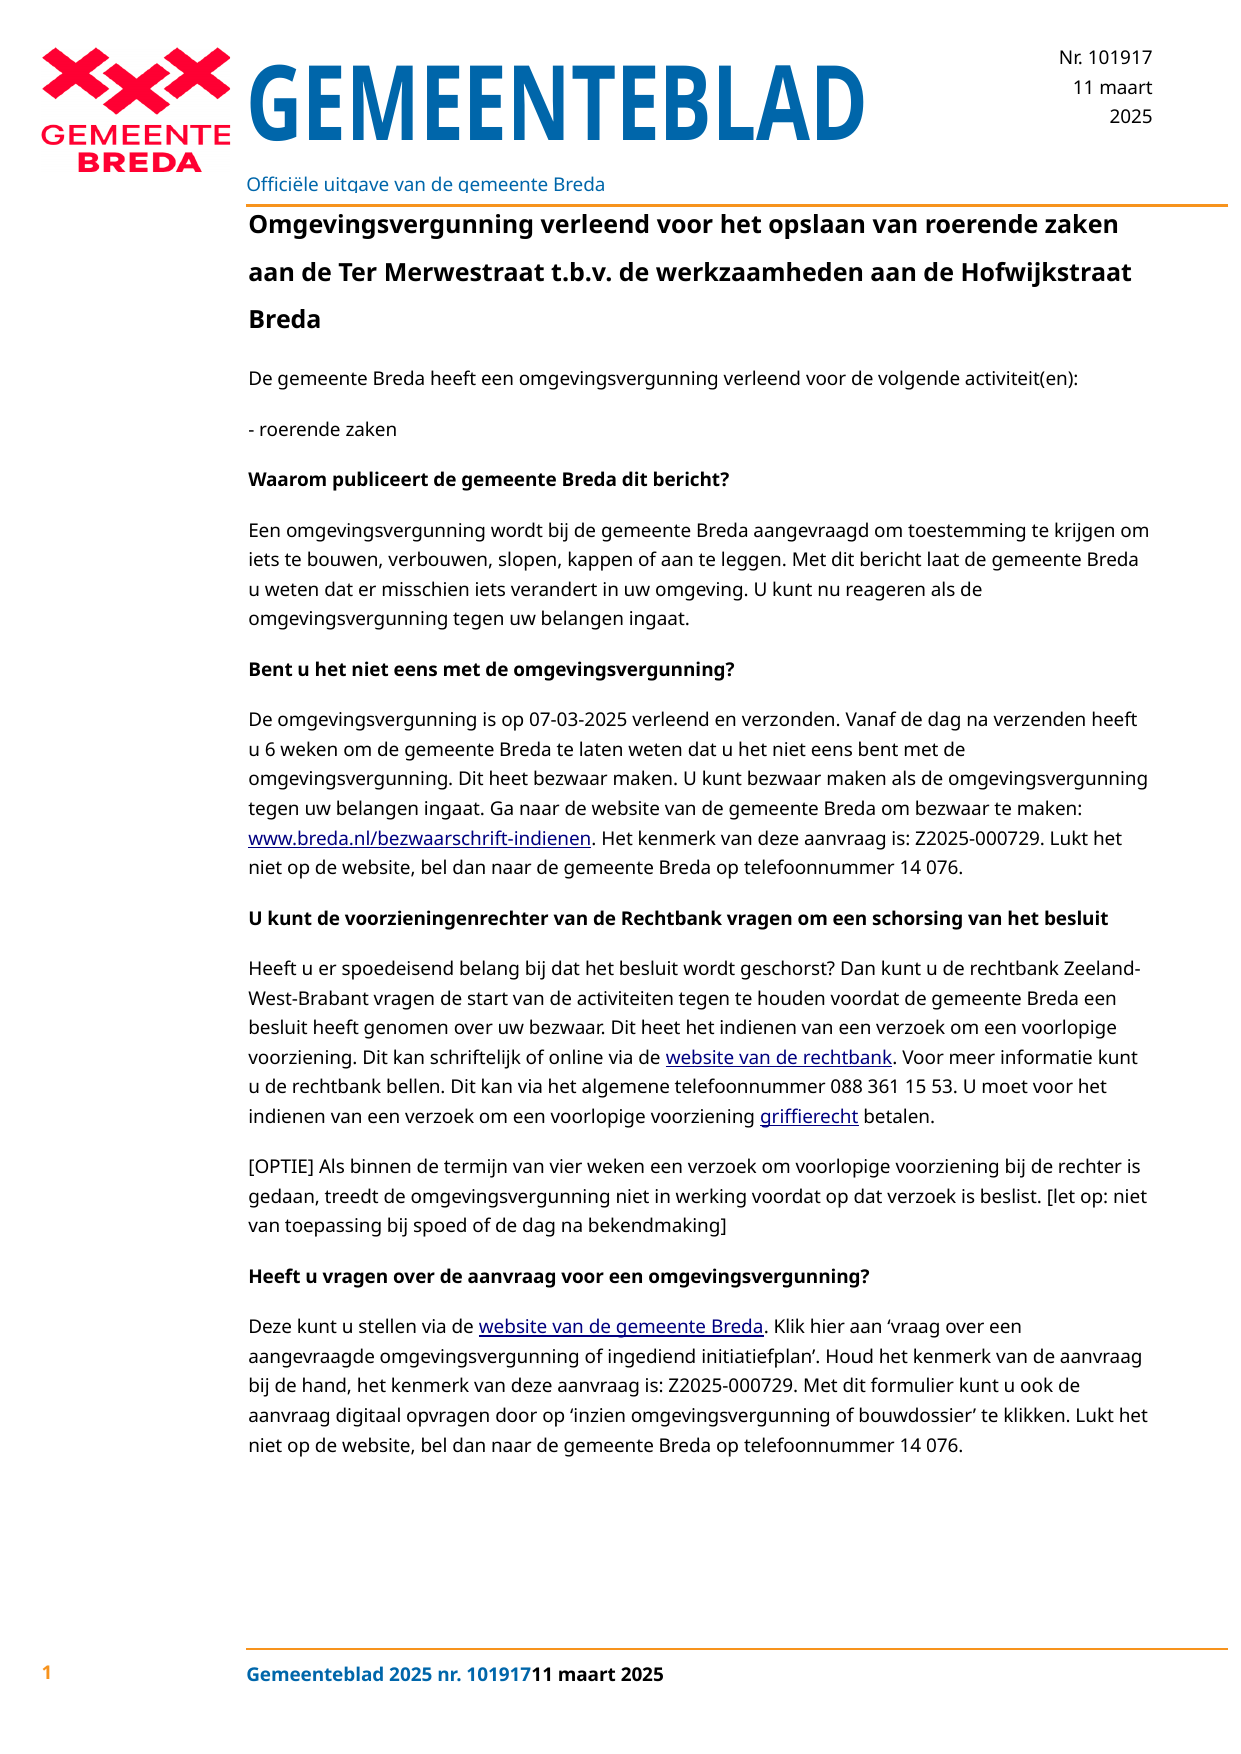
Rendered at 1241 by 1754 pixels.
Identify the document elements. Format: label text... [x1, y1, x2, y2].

picture [41, 47, 231, 172]
text [OPTIE] Als binnen de termijn van vier weken een verzoek om voorlopige voorziening bij de rechter is gedaan, treedt de omgevingsvergunning niet in werking voordat op dat verzoek is beslist. [let op: niet van toepassing bij spoed of de dag na bekendmaking] [248, 1153, 1152, 1238]
text - roerende zaken [248, 416, 1152, 442]
text De omgevingsvergunning is op 07-03-2025 verleend en verzonden. Vanaf de dag na verzenden heeft u 6 weken om de gemeente Breda te laten weten dat u het niet eens bent met de omgevingsvergunning. Dit heet bezwaar maken. U kunt bezwaar maken als de omgevingsvergunning tegen uw belangen ingaat. Ga naar de website van de gemeente Breda om bezwaar te maken: www.breda.nl/bezwaarschrift-indienen. Het kenmerk van deze aanvraag is: Z2025-000729. Lukt het niet op de website, bel dan naar de gemeente Breda op telefoonnummer 14 076. [248, 706, 1152, 880]
text Deze kunt u stellen via de website van de gemeente Breda. Klik hier aan ‘vraag over een aangevraagde omgevingsvergunning of ingediend initiatiefplan’. Houd het kenmerk van de aanvraag bij de hand, het kenmerk van deze aanvraag is: Z2025-000729. Met dit formulier kunt u ook de aanvraag digitaal opvragen door op ‘inzien omgevingsvergunning of bouwdossier’ te klikken. Lukt het niet op de website, bel dan naar de gemeente Breda op telefoonnummer 14 076. [248, 1313, 1152, 1457]
text Heeft u vragen over de aanvraag voor een omgevingsvergunning? [248, 1263, 1152, 1289]
text U kunt de voorzieningenrechter van de Rechtbank vragen om een schorsing van het besluit [248, 905, 1152, 930]
text Heeft u er spoedeisend belang bij dat het besluit wordt geschorst? Dan kunt u de rechtbank Zeeland-West-Brabant vragen de start van de activiteiten tegen te houden voordat de gemeente Breda een besluit heeft genomen over uw bezwaar. Dit heet het indienen van een verzoek om een voorlopige voorziening. Dit kan schriftelijk of online via de website van de rechtbank. Voor meer informatie kunt u de rechtbank bellen. Dit kan via het algemene telefoonnummer 088 361 15 53. U moet voor het indienen van een verzoek om een voorlopige voorziening griffierecht betalen. [248, 955, 1152, 1129]
text Bent u het niet eens met de omgevingsvergunning? [248, 656, 1152, 682]
text Een omgevingsvergunning wordt bij de gemeente Breda aangevraagd om toestemming te krijgen om iets te bouwen, verbouwen, slopen, kappen of aan te leggen. Met dit bericht laat de gemeente Breda u weten dat er misschien iets verandert in uw omgeving. U kunt nu reageren als de omgevingsvergunning tegen uw belangen ingaat. [248, 517, 1152, 631]
text Omgevingsvergunning verleend voor het opslaan van roerende zaken aan de Ter Merwestraat t.b.v. de werkzaamheden aan de Hofwijkstraat Breda [248, 207, 1152, 336]
text De gemeente Breda heeft een omgevingsvergunning verleend voor de volgende activiteit(en): [248, 366, 1152, 391]
text Waarom publiceert de gemeente Breda dit bericht? [248, 466, 1152, 492]
